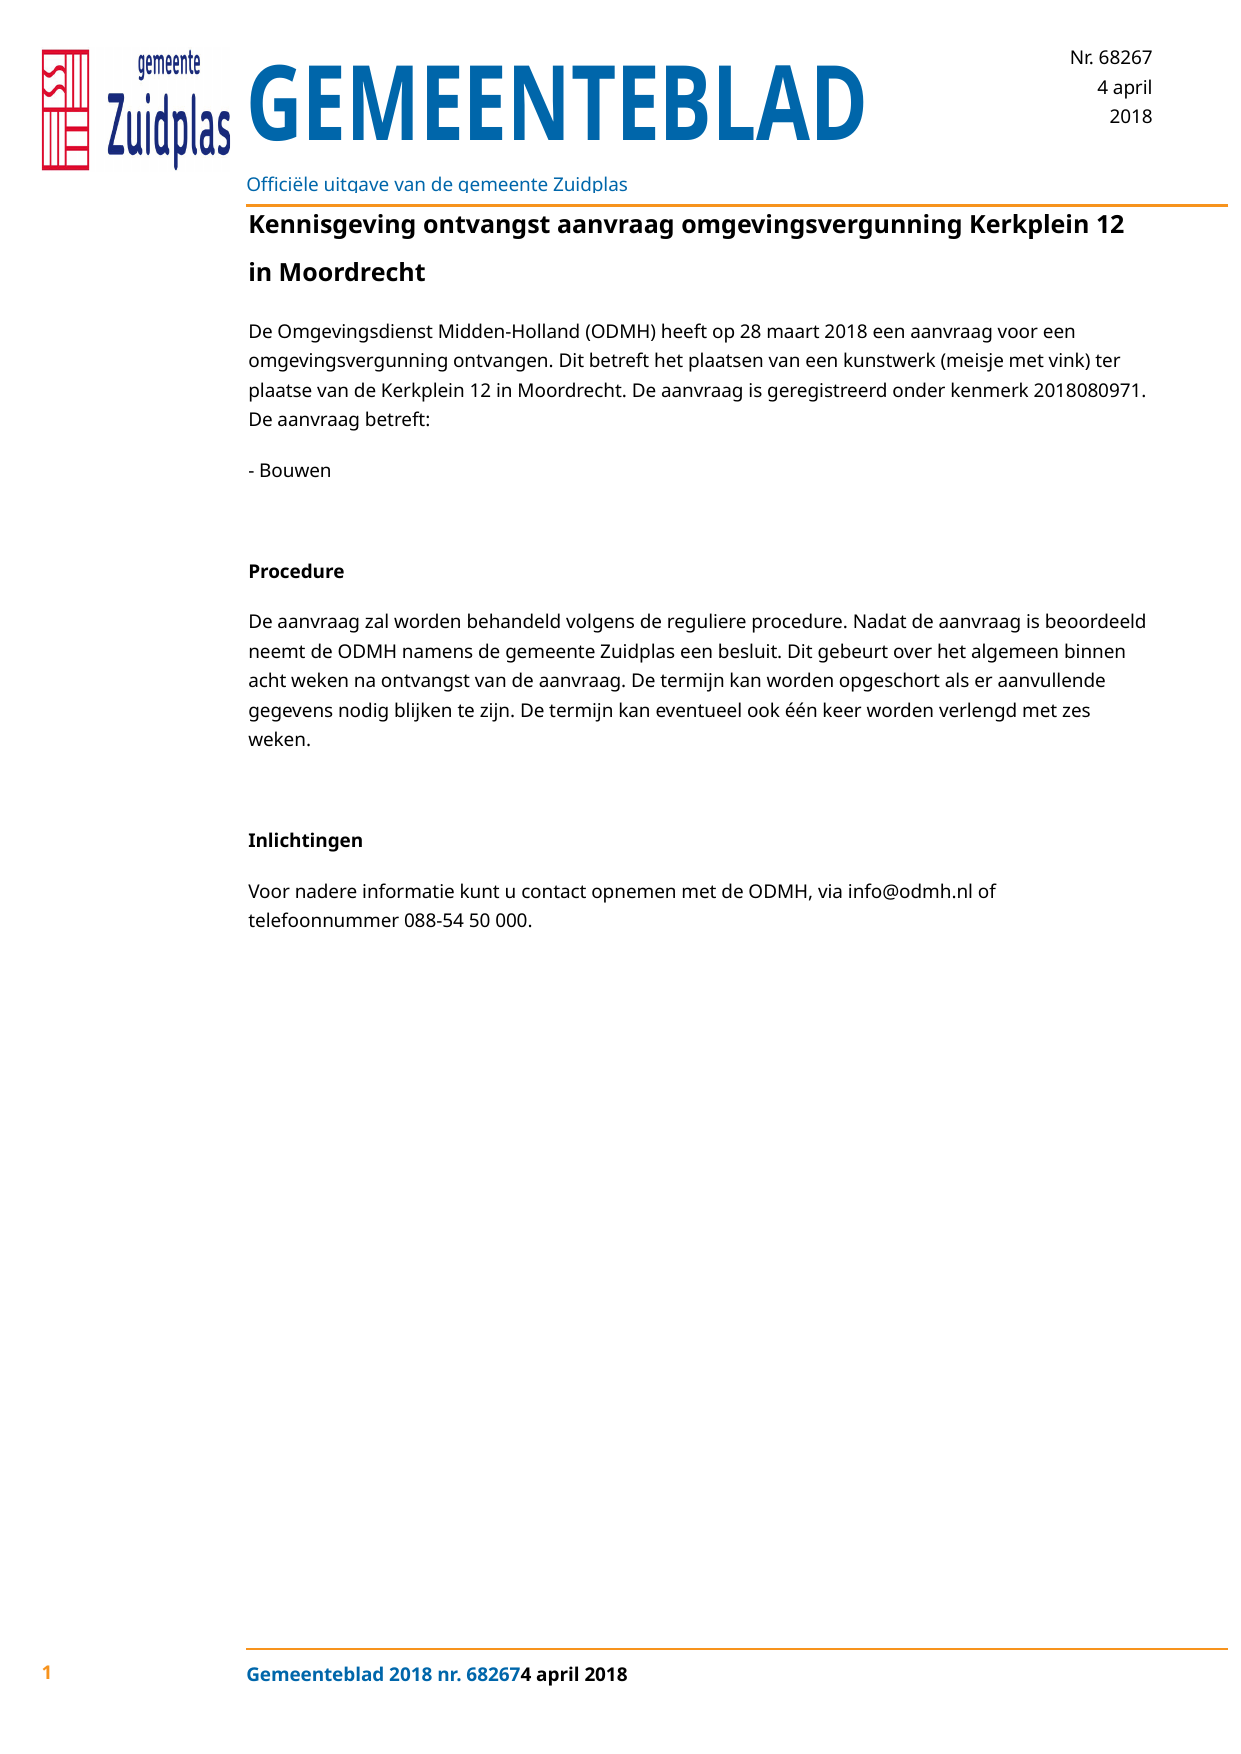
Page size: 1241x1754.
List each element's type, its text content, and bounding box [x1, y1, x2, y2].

text Procedure [248, 558, 1152, 584]
text De aanvraag zal worden behandeld volgens de reguliere procedure. Nadat de aanvraag is beoordeeld neemt de ODMH namens de gemeente Zuidplas een besluit. Dit gebeurt over het algemeen binnen acht weken na ontvangst van de aanvraag. De termijn kan worden opgeschort als er aanvullende gegevens nodig blijken te zijn. De termijn kan eventueel ook één keer worden verlengd met zes weken. [248, 608, 1152, 752]
text Inlichtingen [248, 827, 1152, 853]
picture [41, 47, 231, 172]
text Voor nadere informatie kunt u contact opnemen met de ODMH, via info@odmh.nl of telefoonnummer 088-54 50 000. [248, 878, 1152, 933]
text Kennisgeving ontvangst aanvraag omgevingsvergunning Kerkplein 12 in Moordrecht [248, 207, 1152, 288]
text De Omgevingsdienst Midden-Holland (ODMH) heeft op 28 maart 2018 een aanvraag voor een omgevingsvergunning ontvangen. Dit betreft het plaatsen van een kunstwerk (meisje met vink) ter plaatse van de Kerkplein 12 in Moordrecht. De aanvraag is geregistreerd onder kenmerk 2018080971. De aanvraag betreft: [248, 318, 1152, 432]
text - Bouwen [248, 457, 1152, 483]
